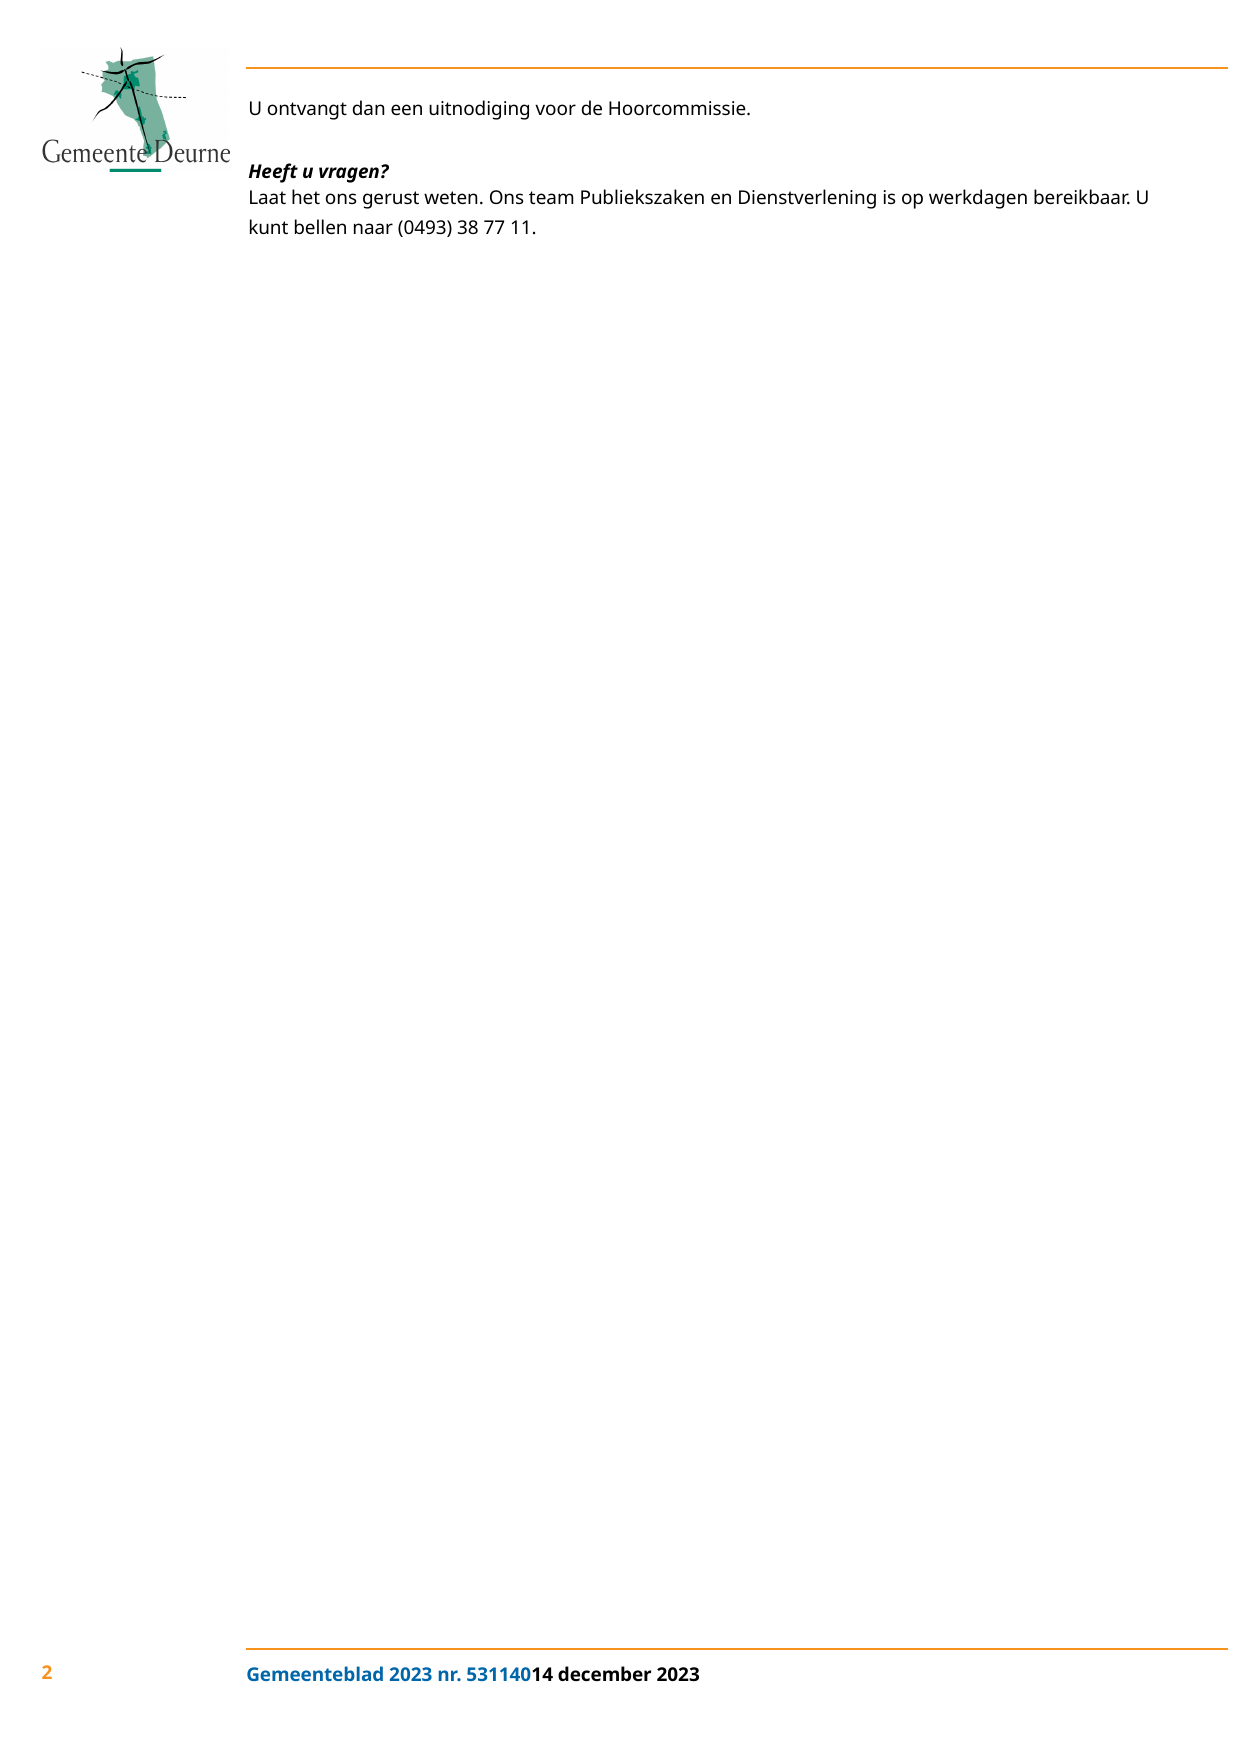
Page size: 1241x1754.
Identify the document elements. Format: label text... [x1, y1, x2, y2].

text Laat het ons gerust weten. Ons team Publiekszaken en Dienstverlening is op werkdagen bereikbaar. U kunt bellen naar (0493) 38 77 11. [248, 184, 1152, 240]
picture [41, 47, 231, 172]
text Heeft u vragen? [248, 159, 1152, 184]
text U ontvangt dan een uitnodiging voor de Hoorcommissie. [248, 95, 1152, 121]
